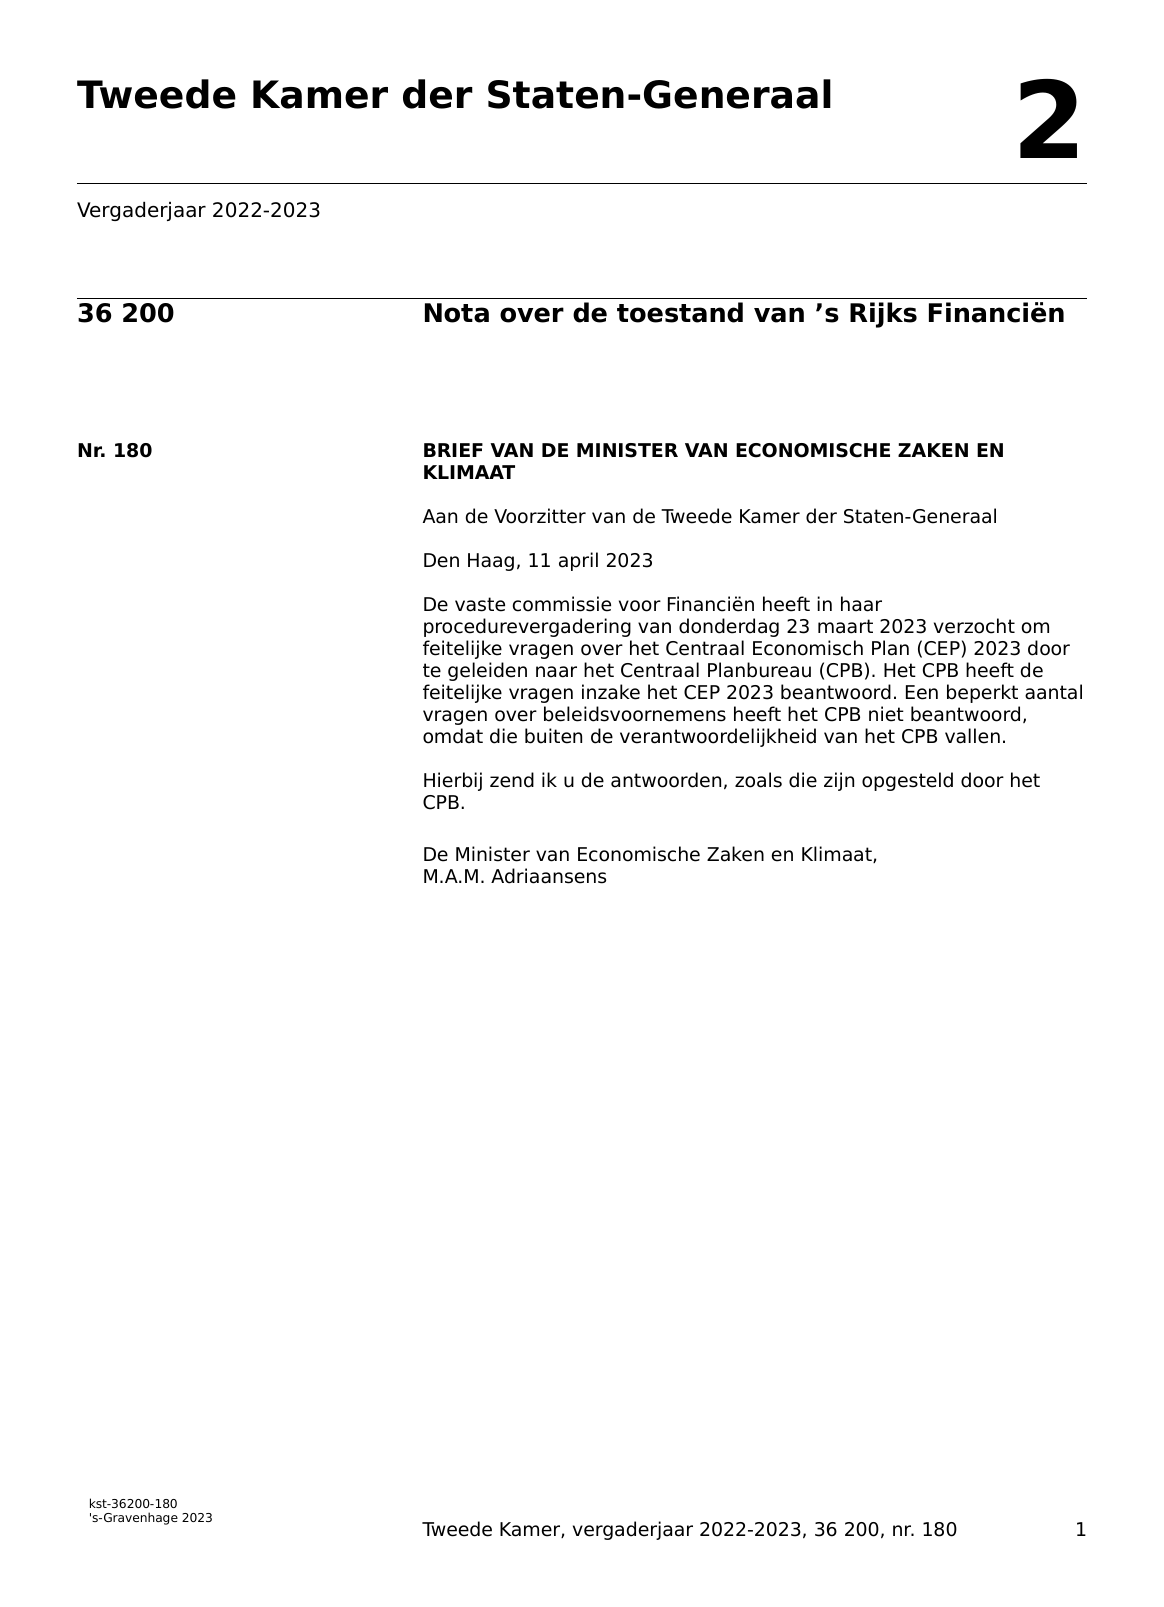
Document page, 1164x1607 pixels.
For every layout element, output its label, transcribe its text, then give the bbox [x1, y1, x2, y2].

text De vaste commissie voor Financiën heeft in haar procedurevergadering van donderdag 23 maart 2023 verzocht om feitelijke vragen over het Centraal Economisch Plan (CEP) 2023 door te geleiden naar het Centraal Planbureau (CPB). Het CPB heeft de feitelijke vragen inzake het CEP 2023 beantwoord. Een beperkt aantal vragen over beleidsvoornemens heeft het CPB niet beantwoord, omdat die buiten de verantwoordelijkheid van het CPB vallen. [422, 594, 1087, 748]
text Hierbij zend ik u de antwoorden, zoals die zijn opgesteld door het CPB. [422, 770, 1087, 814]
text Den Haag, 11 april 2023 [422, 550, 1087, 572]
table_header 2 [886, 59, 1087, 183]
text 's-Gravenhage 2023 [88, 1511, 323, 1525]
text De Minister van Economische Zaken en Klimaat, M.A.M. Adriaansens [422, 844, 1087, 888]
table_header Tweede Kamer der Staten-Generaal [77, 59, 886, 183]
text Aan de Voorzitter van de Tweede Kamer der Staten-Generaal [422, 506, 1087, 528]
subtitle Nr. 180 BRIEF VAN DE MINISTER VAN ECONOMISCHE ZAKEN EN KLIMAAT [77, 440, 1087, 484]
table_cell Vergaderjaar 2022-2023 [77, 184, 1087, 298]
text kst-36200-180 [88, 1497, 323, 1511]
subtitle 36 200 Nota over de toestand van ’s Rijks Financiën [77, 299, 1087, 329]
